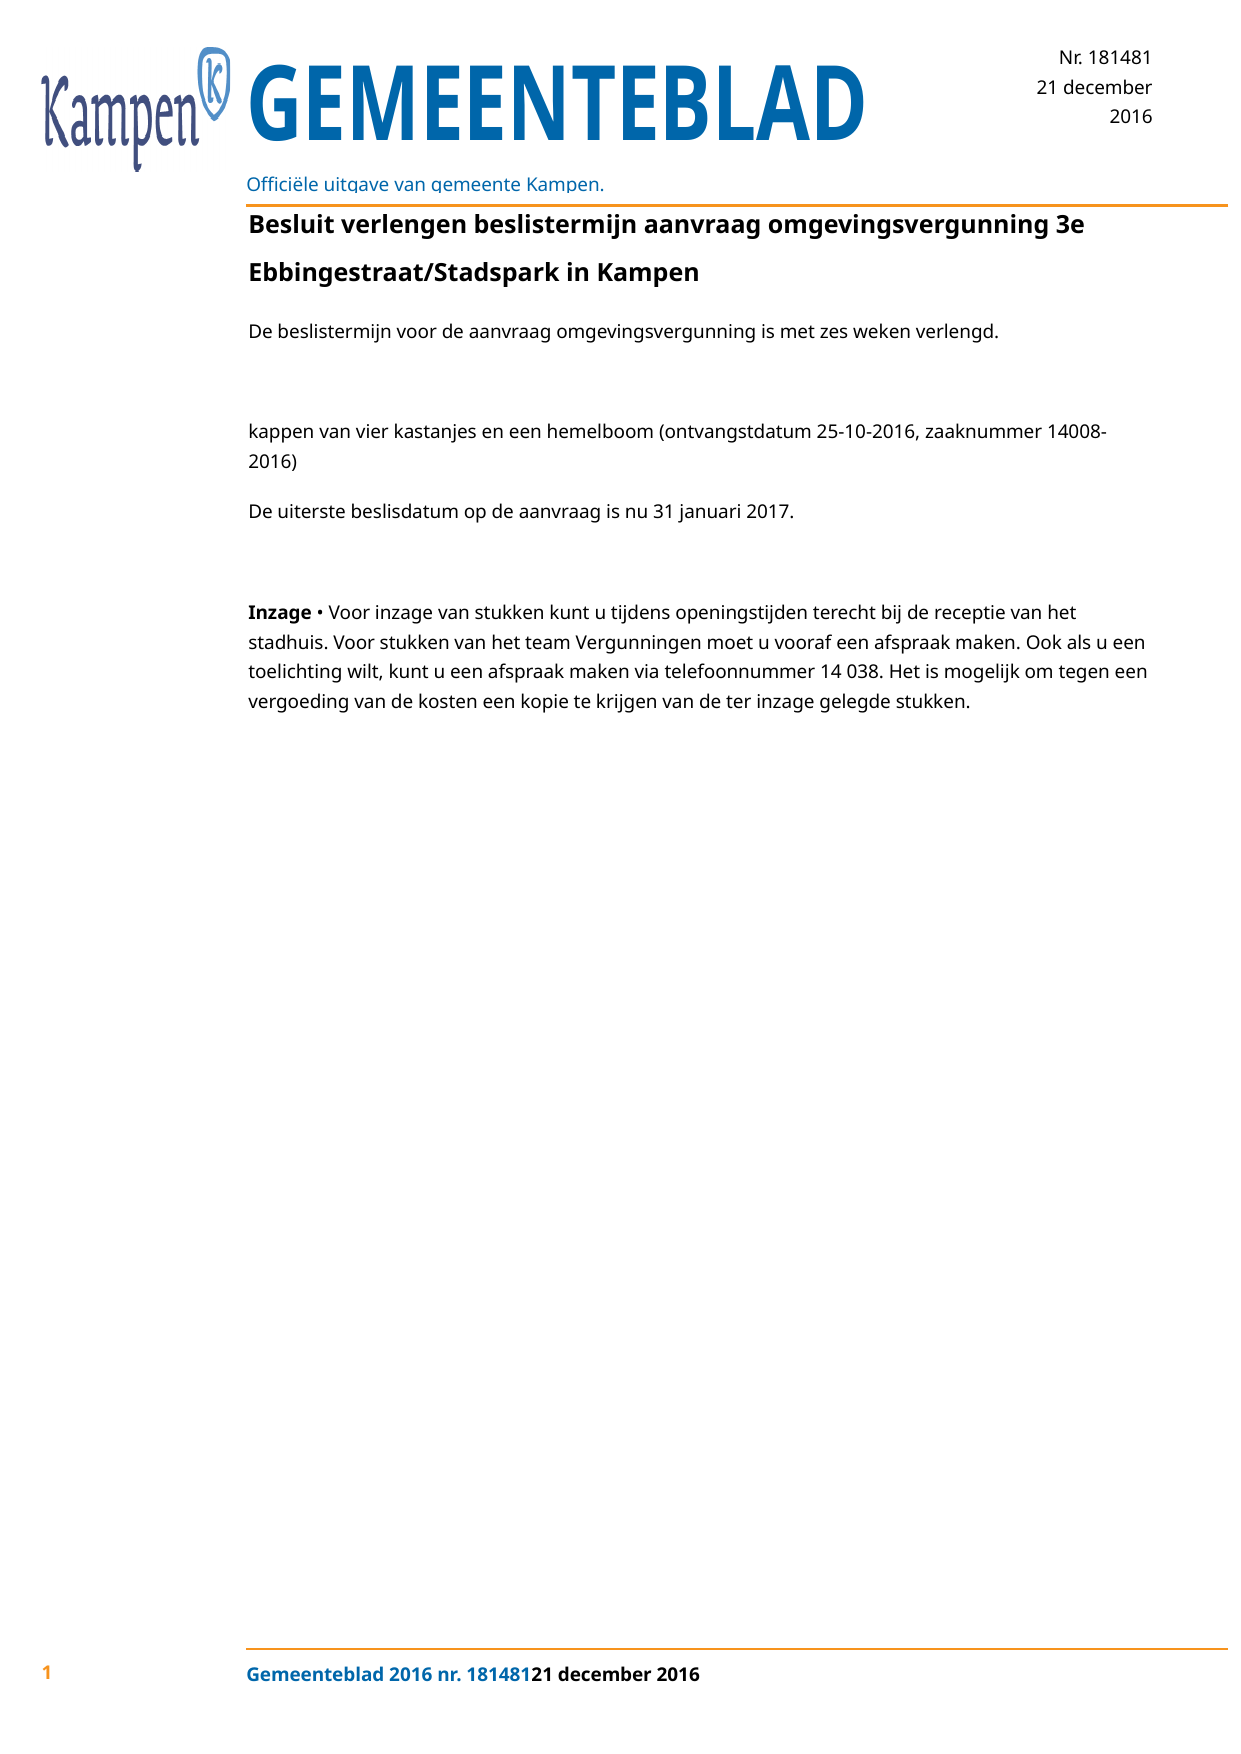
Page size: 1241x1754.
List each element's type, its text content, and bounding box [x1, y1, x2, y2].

text kappen van vier kastanjes en een hemelboom (ontvangstdatum 25-10-2016, zaaknummer 14008-2016) [248, 419, 1152, 474]
text De beslistermijn voor de aanvraag omgevingsvergunning is met zes weken verlengd. [248, 318, 1152, 344]
text Inzage • Voor inzage van stukken kunt u tijdens openingstijden terecht bij de receptie van het stadhuis. Voor stukken van het team Vergunningen moet u vooraf een afspraak maken. Ook als u een toelichting wilt, kunt u een afspraak maken via telefoonnummer 14 038. Het is mogelijk om tegen een vergoeding van de kosten een kopie te krijgen van de ter inzage gelegde stukken. [248, 599, 1152, 714]
picture [41, 47, 231, 172]
text Besluit verlengen beslistermijn aanvraag omgevingsvergunning 3e Ebbingestraat/Stadspark in Kampen [248, 207, 1152, 288]
text De uiterste beslisdatum op de aanvraag is nu 31 januari 2017. [248, 499, 1152, 524]
